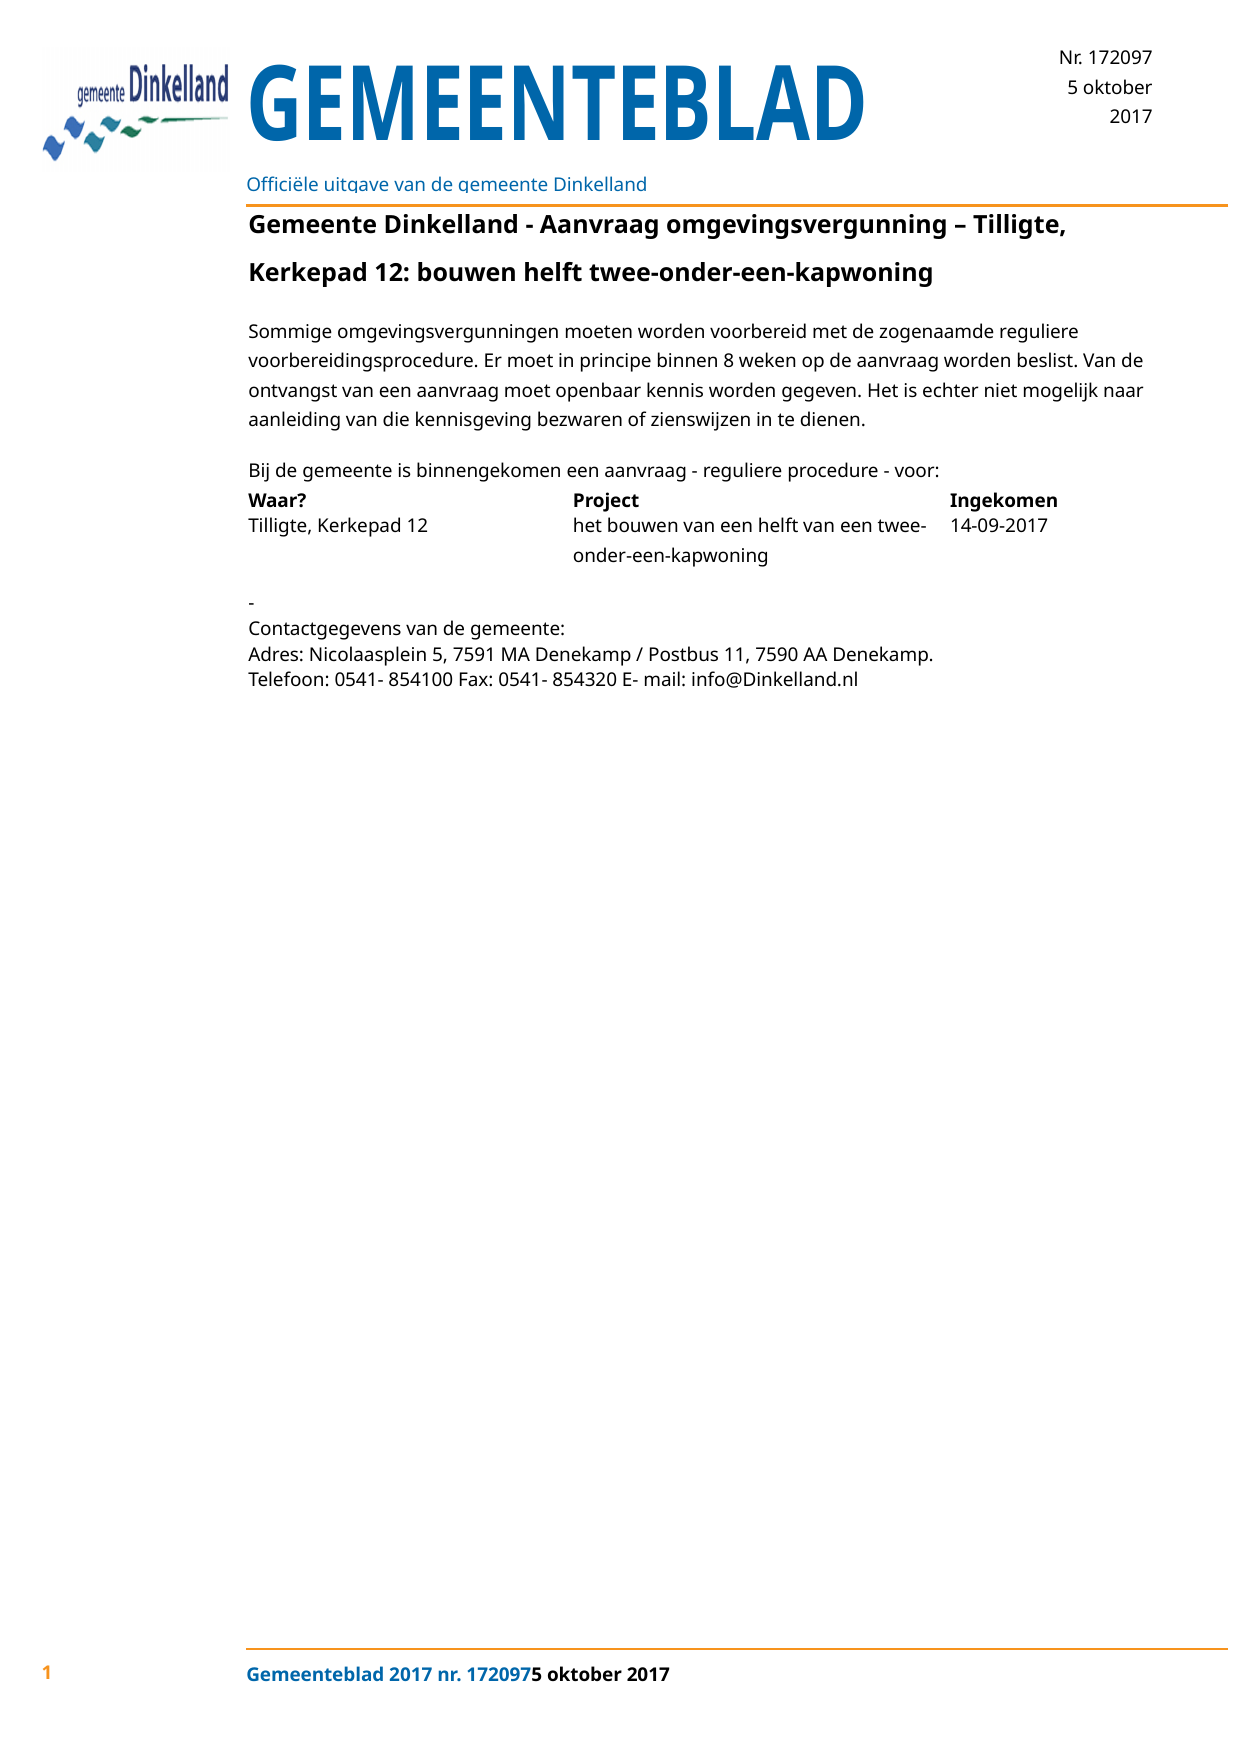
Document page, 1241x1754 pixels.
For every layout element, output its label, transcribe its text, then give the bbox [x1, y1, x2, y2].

table_cell Tilligte, Kerkepad 12 [248, 513, 573, 568]
picture [41, 47, 231, 172]
text Telefoon: 0541- 854100 Fax: 0541- 854320 E- mail: info@Dinkelland.nl [248, 666, 1152, 692]
text Adres: Nicolaasplein 5, 7591 MA Denekamp / Postbus 11, 7590 AA Denekamp. [248, 641, 1152, 666]
table_cell 14-09-2017 [950, 513, 1152, 568]
text Contactgegevens van de gemeente: [248, 615, 1152, 641]
table_header Waar? [248, 487, 573, 512]
table_header Ingekomen [950, 487, 1152, 512]
text Sommige omgevingsvergunningen moeten worden voorbereid met de zogenaamde reguliere voorbereidingsprocedure. Er moet in principe binnen 8 weken op de aanvraag worden beslist. Van de ontvangst van een aanvraag moet openbaar kennis worden gegeven. Het is echter niet mogelijk naar aanleiding van die kennisgeving bezwaren of zienswijzen in te dienen. [248, 318, 1152, 432]
text Bij de gemeente is binnengekomen een aanvraag - reguliere procedure - voor: [248, 457, 1152, 483]
text - [248, 589, 1152, 615]
table_header Project [573, 487, 950, 512]
table_cell het bouwen van een helft van een twee-onder-een-kapwoning [573, 513, 950, 568]
text Gemeente Dinkelland - Aanvraag omgevingsvergunning – Tilligte, Kerkepad 12: bouwen helft twee-onder-een-kapwoning [248, 207, 1152, 288]
